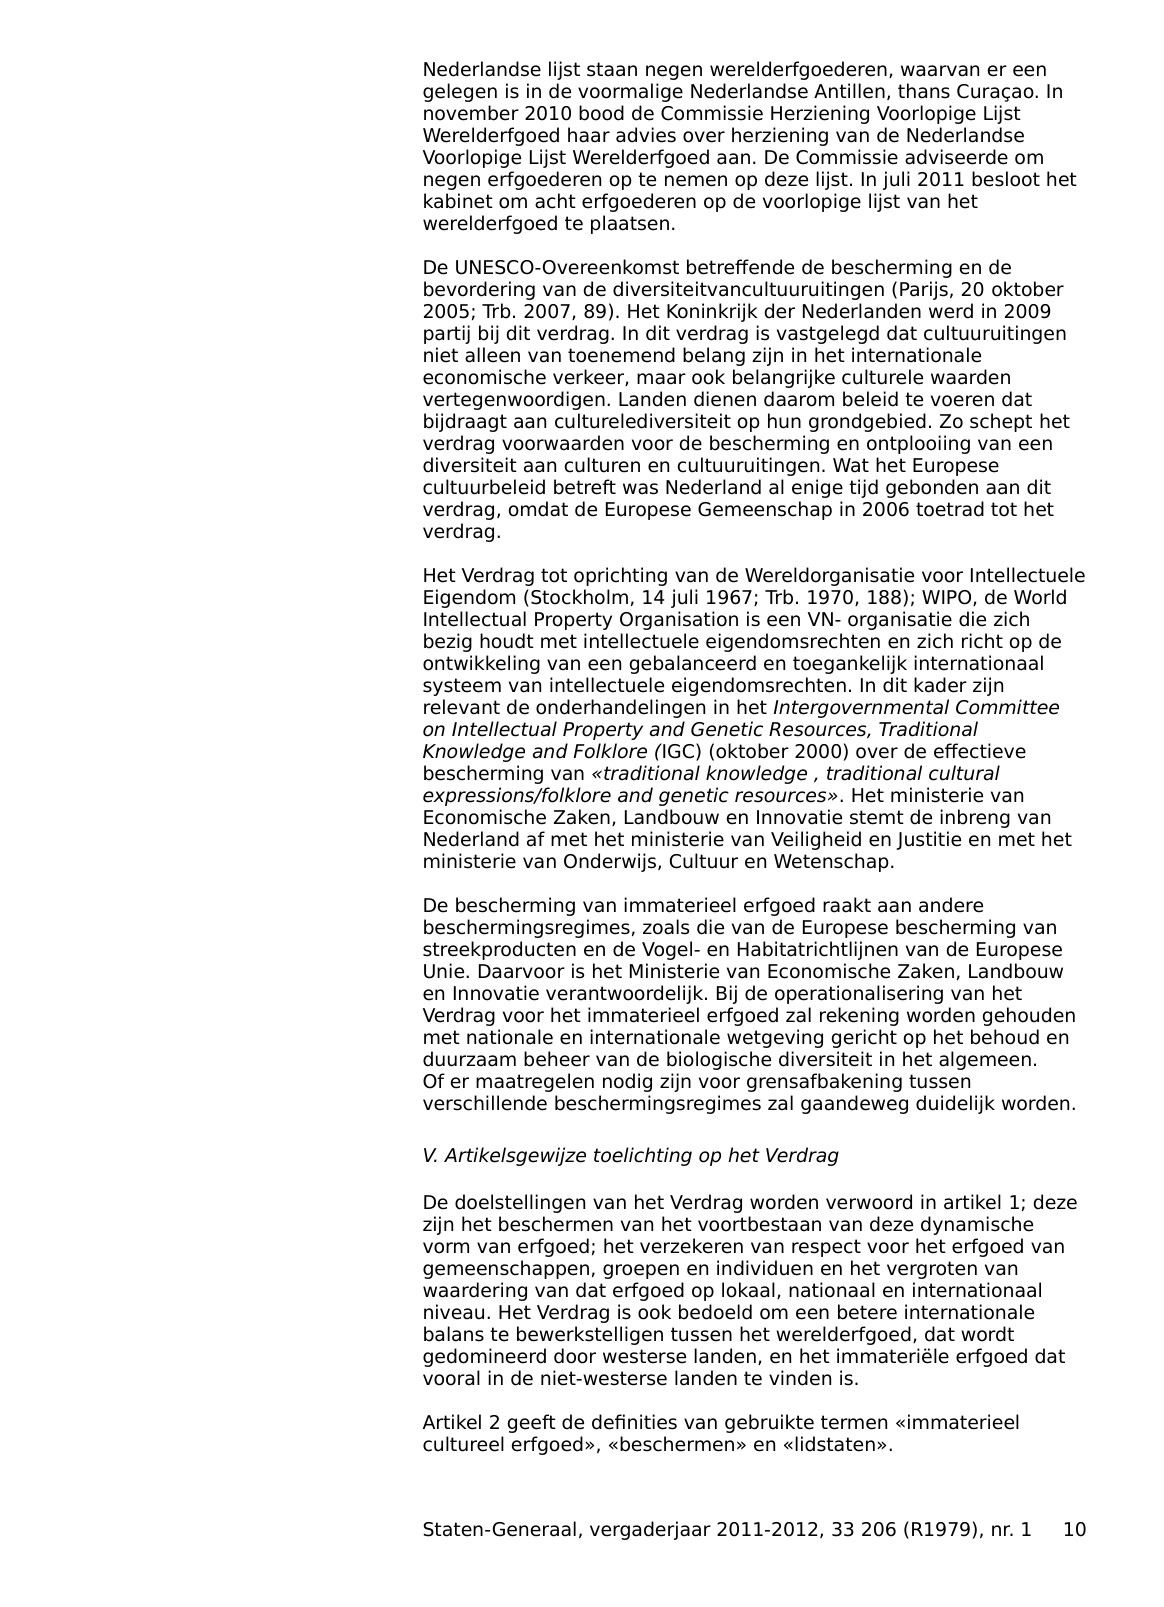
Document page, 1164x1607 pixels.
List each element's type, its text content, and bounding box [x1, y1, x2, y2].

text Nederlandse lijst staan negen werelderfgoederen, waarvan er een gelegen is in de voormalige Nederlandse Antillen, thans Curaçao. In november 2010 bood de Commissie Herziening Voorlopige Lijst Werelderfgoed haar advies over herziening van de Nederlandse Voorlopige Lijst Werelderfgoed aan. De Commissie adviseerde om negen erfgoederen op te nemen op deze lijst. In juli 2011 besloot het kabinet om acht erfgoederen op de voorlopige lijst van het werelderfgoed te plaatsen. [422, 59, 1087, 235]
text Of er maatregelen nodig zijn voor grensafbakening tussen verschillende beschermingsregimes zal gaandeweg duidelijk worden. [422, 1071, 1087, 1115]
text De doelstellingen van het Verdrag worden verwoord in artikel 1; deze zijn het beschermen van het voortbestaan van deze dynamische vorm van erfgoed; het verzekeren van respect voor het erfgoed van gemeenschappen, groepen en individuen en het vergroten van waardering van dat erfgoed op lokaal, nationaal en internationaal niveau. Het Verdrag is ook bedoeld om een betere internationale balans te bewerkstelligen tussen het werelderfgoed, dat wordt gedomineerd door westerse landen, en het immateriële erfgoed dat vooral in de niet-westerse landen te vinden is. [422, 1192, 1087, 1389]
text Het Verdrag tot oprichting van de Wereldorganisatie voor Intellectuele Eigendom (Stockholm, 14 juli 1967; Trb. 1970, 188); WIPO, de World Intellectual Property Organisation is een VN- organisatie die zich bezig houdt met intellectuele eigendomsrechten en zich richt op de ontwikkeling van een gebalanceerd en toegankelijk internationaal systeem van intellectuele eigendomsrechten. In dit kader zijn relevant de onderhandelingen in het Intergovernmental Committee on Intellectual Property and Genetic Resources, Traditional Knowledge and Folklore (IGC) (oktober 2000) over de effectieve bescherming van «traditional knowledge , traditional cultural expressions/folklore and genetic resources». Het ministerie van Economische Zaken, Landbouw en Innovatie stemt de inbreng van Nederland af met het ministerie van Veiligheid en Justitie en met het ministerie van Onderwijs, Cultuur en Wetenschap. [422, 565, 1087, 873]
text De bescherming van immaterieel erfgoed raakt aan andere beschermingsregimes, zoals die van de Europese bescherming van streekproducten en de Vogel- en Habitatrichtlijnen van de Europese Unie. Daarvoor is het Ministerie van Economische Zaken, Landbouw en Innovatie verantwoordelijk. Bij de operationalisering van het Verdrag voor het immaterieel erfgoed zal rekening worden gehouden met nationale en internationale wetgeving gericht op het behoud en duurzaam beheer van de biologische diversiteit in het algemeen. [422, 895, 1087, 1071]
text De UNESCO-Overeenkomst betreffende de bescherming en de bevordering van de diversiteitvancultuuruitingen (Parijs, 20 oktober 2005; Trb. 2007, 89). Het Koninkrijk der Nederlanden werd in 2009 partij bij dit verdrag. In dit verdrag is vastgelegd dat cultuuruitingen niet alleen van toenemend belang zijn in het internationale economische verkeer, maar ook belangrijke culturele waarden vertegenwoordigen. Landen dienen daarom beleid te voeren dat bijdraagt aan culturelediversiteit op hun grondgebied. Zo schept het verdrag voorwaarden voor de bescherming en ontplooiing van een diversiteit aan culturen en cultuuruitingen. Wat het Europese cultuurbeleid betreft was Nederland al enige tijd gebonden aan dit verdrag, omdat de Europese Gemeenschap in 2006 toetrad tot het verdrag. [422, 257, 1087, 543]
subtitle V. Artikelsgewijze toelichting op het Verdrag [422, 1145, 1087, 1167]
text Artikel 2 geeft de definities van gebruikte termen «immaterieel cultureel erfgoed», «beschermen» en «lidstaten». [422, 1412, 1087, 1456]
